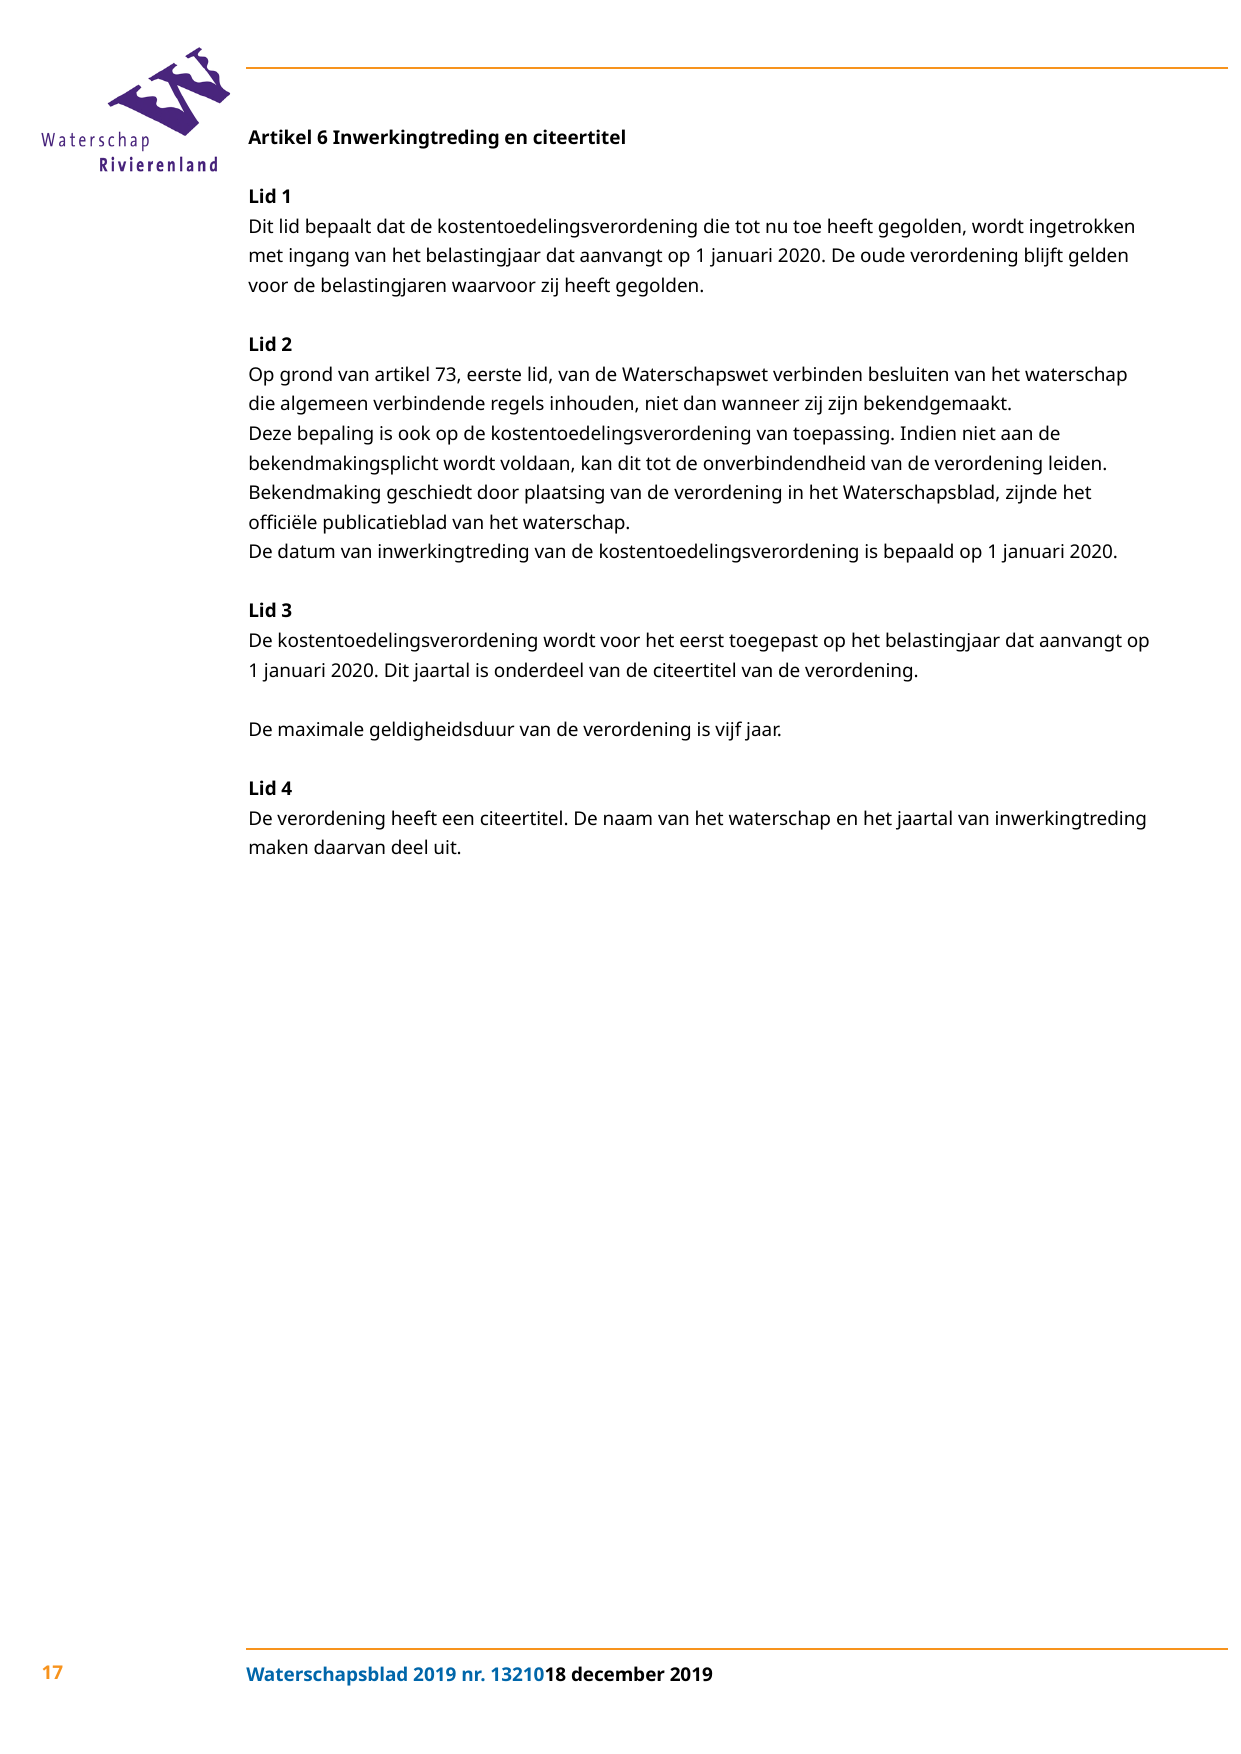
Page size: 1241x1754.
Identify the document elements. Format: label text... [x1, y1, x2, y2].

text Deze bepaling is ook op de kostentoedelingsverordening van toepassing. Indien niet aan de bekendmakingsplicht wordt voldaan, kan dit tot de onverbindendheid van de verordening leiden. [248, 420, 1152, 476]
text Dit lid bepaalt dat de kostentoedelingsverordening die tot nu toe heeft gegolden, wordt ingetrokken met ingang van het belastingjaar dat aanvangt op 1 januari 2020. De oude verordening blijft gelden voor de belastingjaren waarvoor zij heeft gegolden. [248, 213, 1152, 298]
text Artikel 6 Inwerkingtreding en citeertitel [248, 124, 1152, 150]
text Bekendmaking geschiedt door plaatsing van de verordening in het Waterschapsblad, zijnde het officiële publicatieblad van het waterschap. [248, 479, 1152, 535]
text Lid 4 [248, 775, 1152, 801]
picture [41, 47, 231, 172]
text De kostentoedelingsverordening wordt voor het eerst toegepast op het belastingjaar dat aanvangt op 1 januari 2020. Dit jaartal is onderdeel van de citeertitel van de verordening. [248, 627, 1152, 683]
text Lid 1 [248, 183, 1152, 209]
text Lid 3 [248, 598, 1152, 623]
text De verordening heeft een citeertitel. De naam van het waterschap en het jaartal van inwerkingtreding maken daarvan deel uit. [248, 805, 1152, 860]
text De maximale geldigheidsduur van de verordening is vijf jaar. [248, 716, 1152, 742]
text De datum van inwerkingtreding van de kostentoedelingsverordening is bepaald op 1 januari 2020. [248, 538, 1152, 564]
text Op grond van artikel 73, eerste lid, van de Waterschapswet verbinden besluiten van het waterschap die algemeen verbindende regels inhouden, niet dan wanneer zij zijn bekendgemaakt. [248, 361, 1152, 416]
text Lid 2 [248, 331, 1152, 357]
